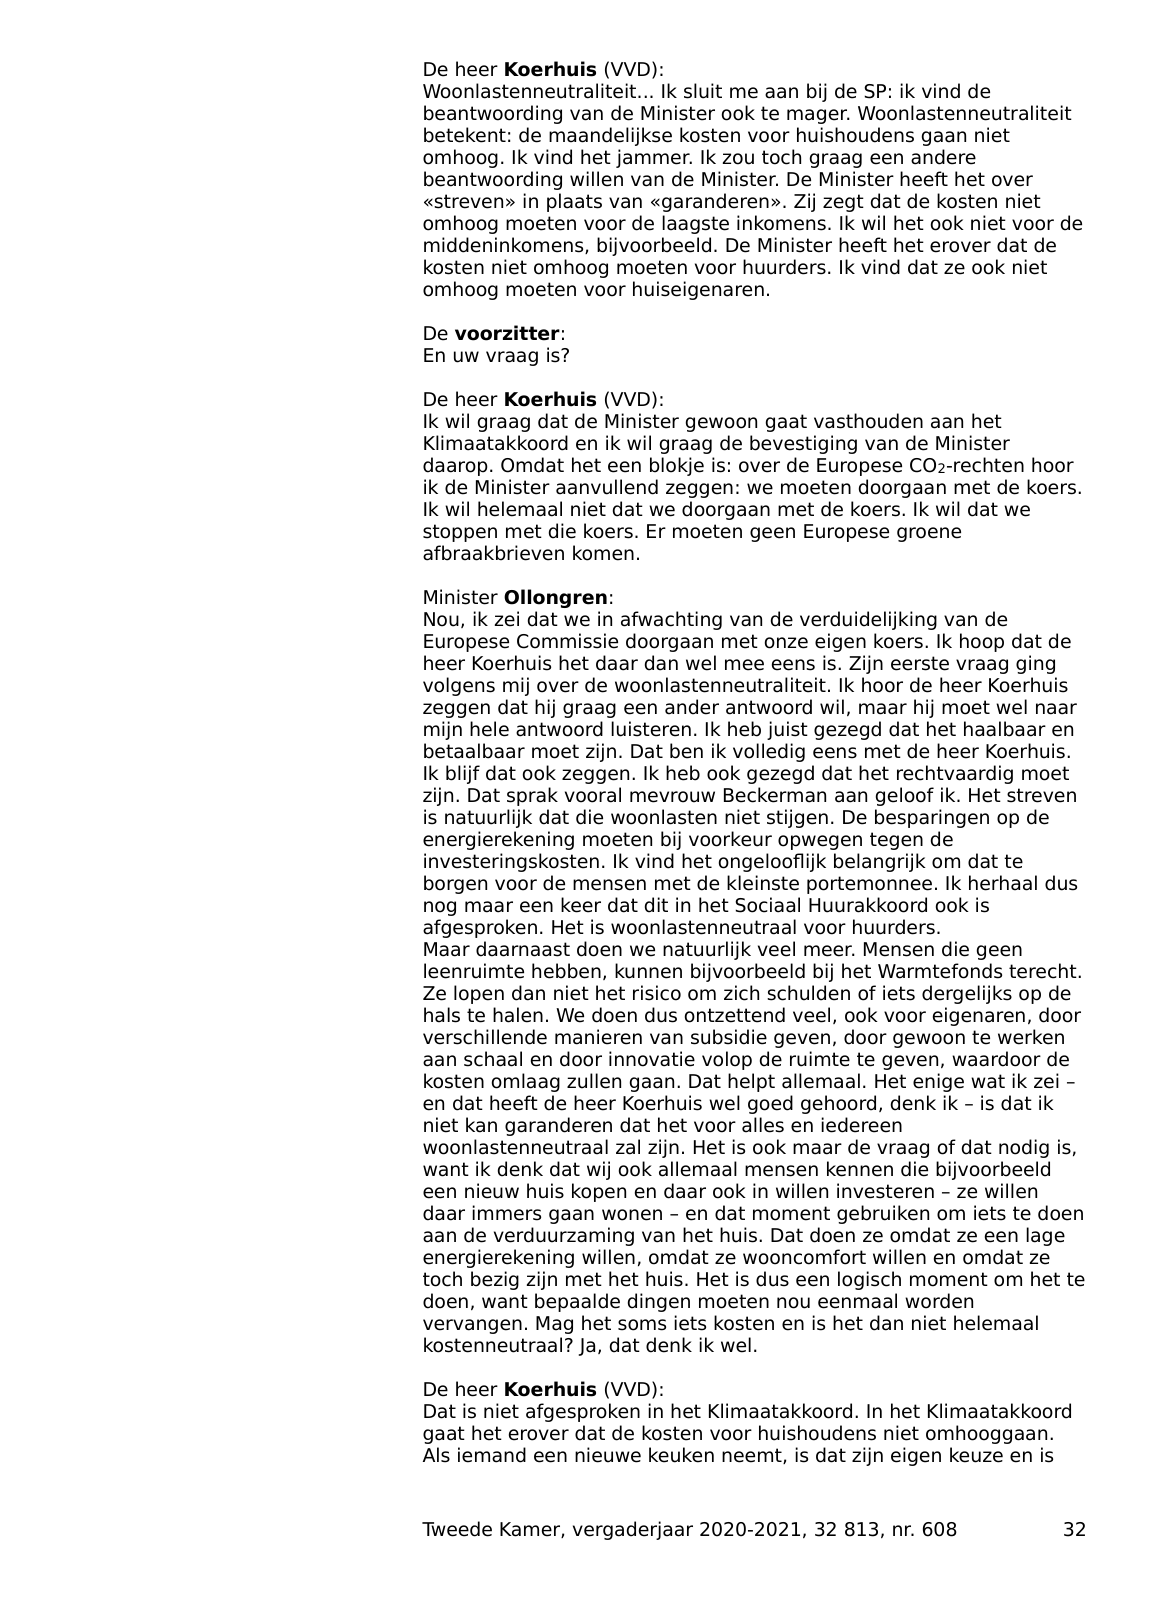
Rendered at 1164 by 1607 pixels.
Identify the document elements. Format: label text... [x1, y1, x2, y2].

text Minister Ollongren: [422, 587, 1087, 609]
text Woonlastenneutraliteit... Ik sluit me aan bij de SP: ik vind de beantwoording van de Minister ook te mager. Woonlastenneutraliteit betekent: de maandelijkse kosten voor huishoudens gaan niet omhoog. Ik vind het jammer. Ik zou toch graag een andere beantwoording willen van de Minister. De Minister heeft het over «streven» in plaats van «garanderen». Zij zegt dat de kosten niet omhoog moeten voor de laagste inkomens. Ik wil het ook niet voor de middeninkomens, bijvoorbeeld. De Minister heeft het erover dat de kosten niet omhoog moeten voor huurders. Ik vind dat ze ook niet omhoog moeten voor huiseigenaren. [422, 81, 1087, 301]
text De heer Koerhuis (VVD): [422, 389, 1087, 411]
text Maar daarnaast doen we natuurlijk veel meer. Mensen die geen leenruimte hebben, kunnen bijvoorbeeld bij het Warmtefonds terecht. Ze lopen dan niet het risico om zich schulden of iets dergelijks op de hals te halen. We doen dus ontzettend veel, ook voor eigenaren, door verschillende manieren van subsidie geven, door gewoon te werken aan schaal en door innovatie volop de ruimte te geven, waardoor de kosten omlaag zullen gaan. Dat helpt allemaal. Het enige wat ik zei – en dat heeft de heer Koerhuis wel goed gehoord, denk ik – is dat ik niet kan garanderen dat het voor alles en iedereen woonlastenneutraal zal zijn. Het is ook maar de vraag of dat nodig is, want ik denk dat wij ook allemaal mensen kennen die bijvoorbeeld een nieuw huis kopen en daar ook in willen investeren – ze willen daar immers gaan wonen – en dat moment gebruiken om iets te doen aan de verduurzaming van het huis. Dat doen ze omdat ze een lage energierekening willen, omdat ze wooncomfort willen en omdat ze toch bezig zijn met het huis. Het is dus een logisch moment om het te doen, want bepaalde dingen moeten nou eenmaal worden vervangen. Mag het soms iets kosten en is het dan niet helemaal kostenneutraal? Ja, dat denk ik wel. [422, 939, 1087, 1356]
text Nou, ik zei dat we in afwachting van de verduidelijking van de Europese Commissie doorgaan met onze eigen koers. Ik hoop dat de heer Koerhuis het daar dan wel mee eens is. Zijn eerste vraag ging volgens mij over de woonlastenneutraliteit. Ik hoor de heer Koerhuis zeggen dat hij graag een ander antwoord wil, maar hij moet wel naar mijn hele antwoord luisteren. Ik heb juist gezegd dat het haalbaar en betaalbaar moet zijn. Dat ben ik volledig eens met de heer Koerhuis. Ik blijf dat ook zeggen. Ik heb ook gezegd dat het rechtvaardig moet zijn. Dat sprak vooral mevrouw Beckerman aan geloof ik. Het streven is natuurlijk dat die woonlasten niet stijgen. De besparingen op de energierekening moeten bij voorkeur opwegen tegen de investeringskosten. Ik vind het ongelooflijk belangrijk om dat te borgen voor de mensen met de kleinste portemonnee. Ik herhaal dus nog maar een keer dat dit in het Sociaal Huurakkoord ook is afgesproken. Het is woonlastenneutraal voor huurders. [422, 609, 1087, 939]
text Dat is niet afgesproken in het Klimaatakkoord. In het Klimaatakkoord gaat het erover dat de kosten voor huishoudens niet omhooggaan. Als iemand een nieuwe keuken neemt, is dat zijn eigen keuze en is [422, 1401, 1087, 1467]
text De heer Koerhuis (VVD): [422, 59, 1087, 81]
text De voorzitter: [422, 323, 1087, 345]
text Ik wil graag dat de Minister gewoon gaat vasthouden aan het Klimaatakkoord en ik wil graag de bevestiging van de Minister daarop. Omdat het een blokje is: over de Europese CO2-rechten hoor ik de Minister aanvullend zeggen: we moeten doorgaan met de koers. Ik wil helemaal niet dat we doorgaan met de koers. Ik wil dat we stoppen met die koers. Er moeten geen Europese groene afbraakbrieven komen. [422, 411, 1087, 565]
text En uw vraag is? [422, 345, 1087, 367]
text De heer Koerhuis (VVD): [422, 1379, 1087, 1401]
